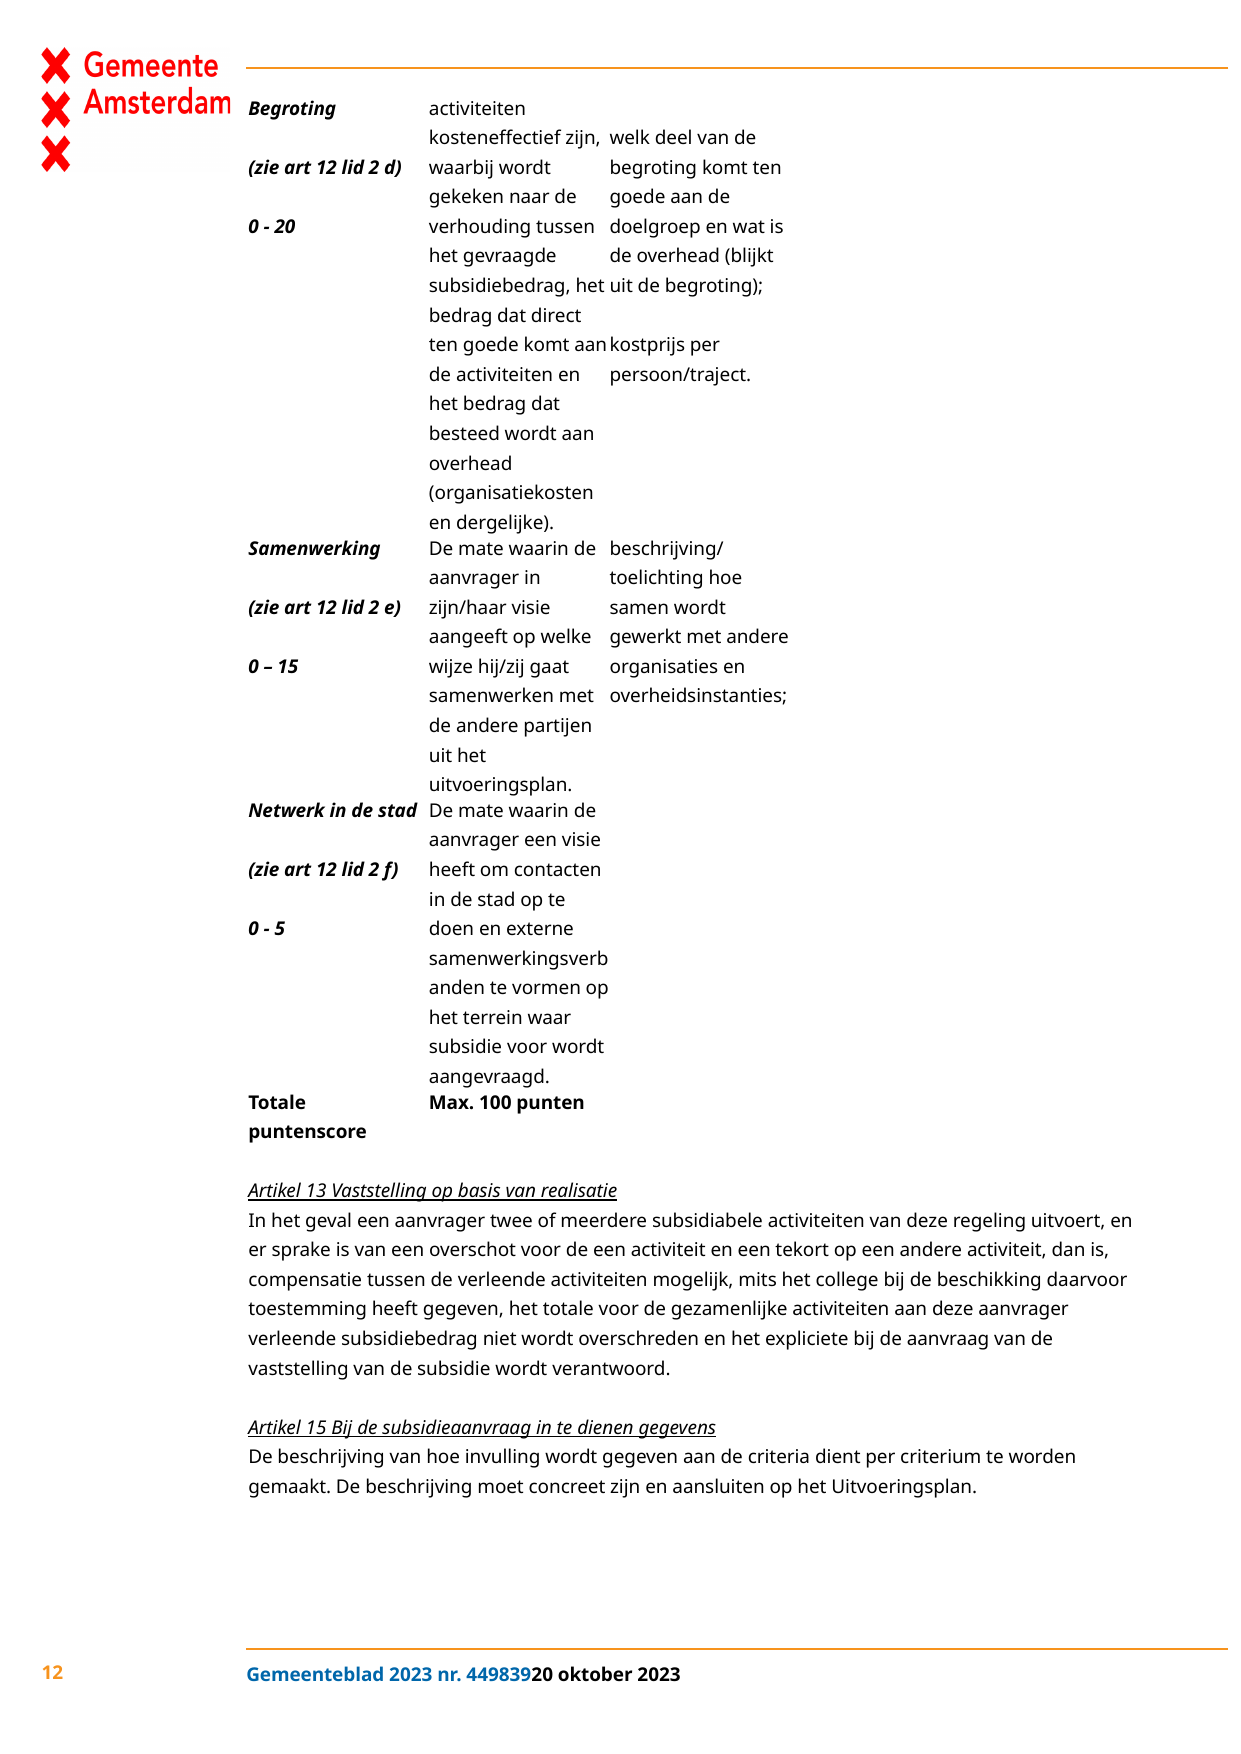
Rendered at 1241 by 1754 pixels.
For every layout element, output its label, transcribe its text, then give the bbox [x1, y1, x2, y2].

table_cell beschrijving/toelichting hoe samen wordt gewerkt met andere organisaties en overheidsinstanties; [609, 535, 790, 797]
table_cell [790, 1089, 971, 1144]
table_cell De mate waarin de aanvrager in zijn/haar visie aangeeft op welke wijze hij/zij gaat samenwerken met de andere partijen uit het uitvoeringsplan. [429, 535, 609, 797]
table_cell [971, 535, 1152, 797]
picture [41, 47, 231, 172]
text Artikel 13 Vaststelling op basis van realisatie [248, 1177, 1152, 1203]
table_cell Samenwerking (zie art 12 lid 2 e) 0 – 15 [248, 535, 429, 797]
table_cell Totale puntenscore [248, 1089, 429, 1144]
table_cell [971, 1089, 1152, 1144]
table_cell welk deel van de begroting komt ten goede aan de doelgroep en wat is de overhead (blijkt uit de begroting); kostprijs per persoon/traject. [609, 95, 790, 535]
table_cell [790, 95, 971, 535]
table_cell [971, 95, 1152, 535]
table_cell [971, 797, 1152, 1089]
table_cell [609, 797, 790, 1089]
table_cell [609, 1089, 790, 1144]
table_cell [790, 535, 971, 797]
table_cell [790, 797, 971, 1089]
table_cell De mate waarin de aanvrager een visie heeft om contacten in de stad op te doen en externe samenwerkingsverbanden te vormen op het terrein waar subsidie voor wordt aangevraagd. [429, 797, 609, 1089]
table_cell Max. 100 punten [429, 1089, 609, 1144]
text De beschrijving van hoe invulling wordt gegeven aan de criteria dient per criterium te worden gemaakt. De beschrijving moet concreet zijn en aansluiten op het Uitvoeringsplan. [248, 1443, 1152, 1499]
table_cell activiteiten kosteneffectief zijn, waarbij wordt gekeken naar de verhouding tussen het gevraagde subsidiebedrag, het bedrag dat direct ten goede komt aan de activiteiten en het bedrag dat besteed wordt aan overhead (organisatiekosten en dergelijke). [429, 95, 609, 535]
table_cell Begroting (zie art 12 lid 2 d) 0 - 20 [248, 95, 429, 535]
text Artikel 15 Bij de subsidieaanvraag in te dienen gegevens [248, 1414, 1152, 1439]
text In het geval een aanvrager twee of meerdere subsidiabele activiteiten van deze regeling uitvoert, en er sprake is van een overschot voor de een activiteit en een tekort op een andere activiteit, dan is, compensatie tussen de verleende activiteiten mogelijk, mits het college bij de beschikking daarvoor toestemming heeft gegeven, het totale voor de gezamenlijke activiteiten aan deze aanvrager verleende subsidiebedrag niet wordt overschreden en het expliciete bij de aanvraag van de vaststelling van de subsidie wordt verantwoord. [248, 1207, 1152, 1380]
table_cell Netwerk in de stad (zie art 12 lid 2 f) 0 - 5 [248, 797, 429, 1089]
